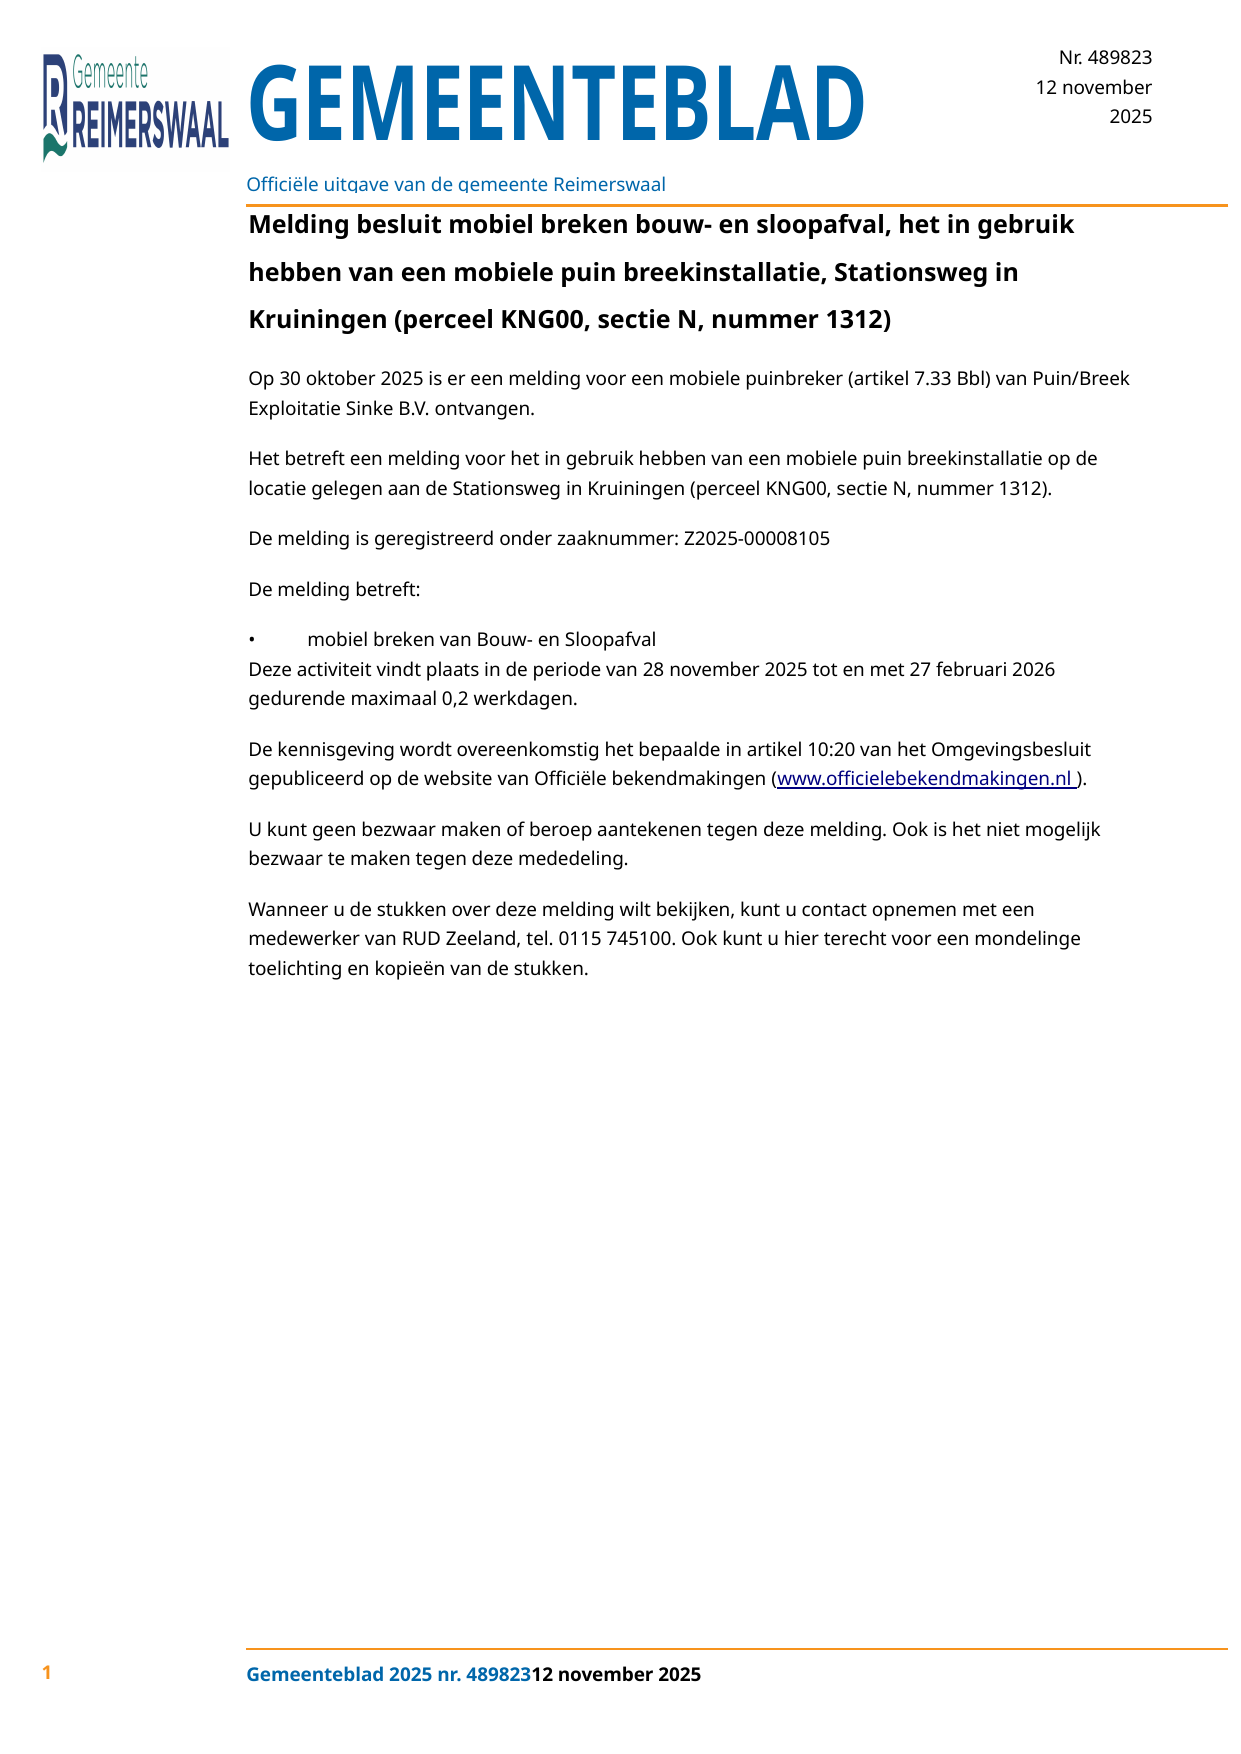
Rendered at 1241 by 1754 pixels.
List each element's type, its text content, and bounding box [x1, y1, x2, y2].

text U kunt geen bezwaar maken of beroep aantekenen tegen deze melding. Ook is het niet mogelijk bezwaar te maken tegen deze mededeling. [248, 816, 1152, 871]
text De kennisgeving wordt overeenkomstig het bepaalde in artikel 10:20 van het Omgevingsbesluit gepubliceerd op de website van Officiële bekendmakingen (www.officielebekendmakingen.nl ). [248, 736, 1152, 791]
text Op 30 oktober 2025 is er een melding voor een mobiele puinbreker (artikel 7.33 Bbl) van Puin/Breek Exploitatie Sinke B.V. ontvangen. [248, 366, 1152, 421]
picture [41, 47, 231, 172]
text De melding is geregistreerd onder zaaknummer: Z2025-00008105 [248, 526, 1152, 551]
text Deze activiteit vindt plaats in de periode van 28 november 2025 tot en met 27 februari 2026 gedurende maximaal 0,2 werkdagen. [248, 656, 1152, 711]
text De melding betreft: [248, 576, 1152, 602]
list mobiel breken van Bouw- en Sloopafval [248, 626, 1152, 652]
text Het betreft een melding voor het in gebruik hebben van een mobiele puin breekinstallatie op de locatie gelegen aan de Stationsweg in Kruiningen (perceel KNG00, sectie N, nummer 1312). [248, 446, 1152, 501]
text Melding besluit mobiel breken bouw- en sloopafval, het in gebruik hebben van een mobiele puin breekinstallatie, Stationsweg in Kruiningen (perceel KNG00, sectie N, nummer 1312) [248, 207, 1152, 336]
text Wanneer u de stukken over deze melding wilt bekijken, kunt u contact opnemen met een medewerker van RUD Zeeland, tel. 0115 745100. Ook kunt u hier terecht voor een mondelinge toelichting en kopieën van de stukken. [248, 896, 1152, 981]
